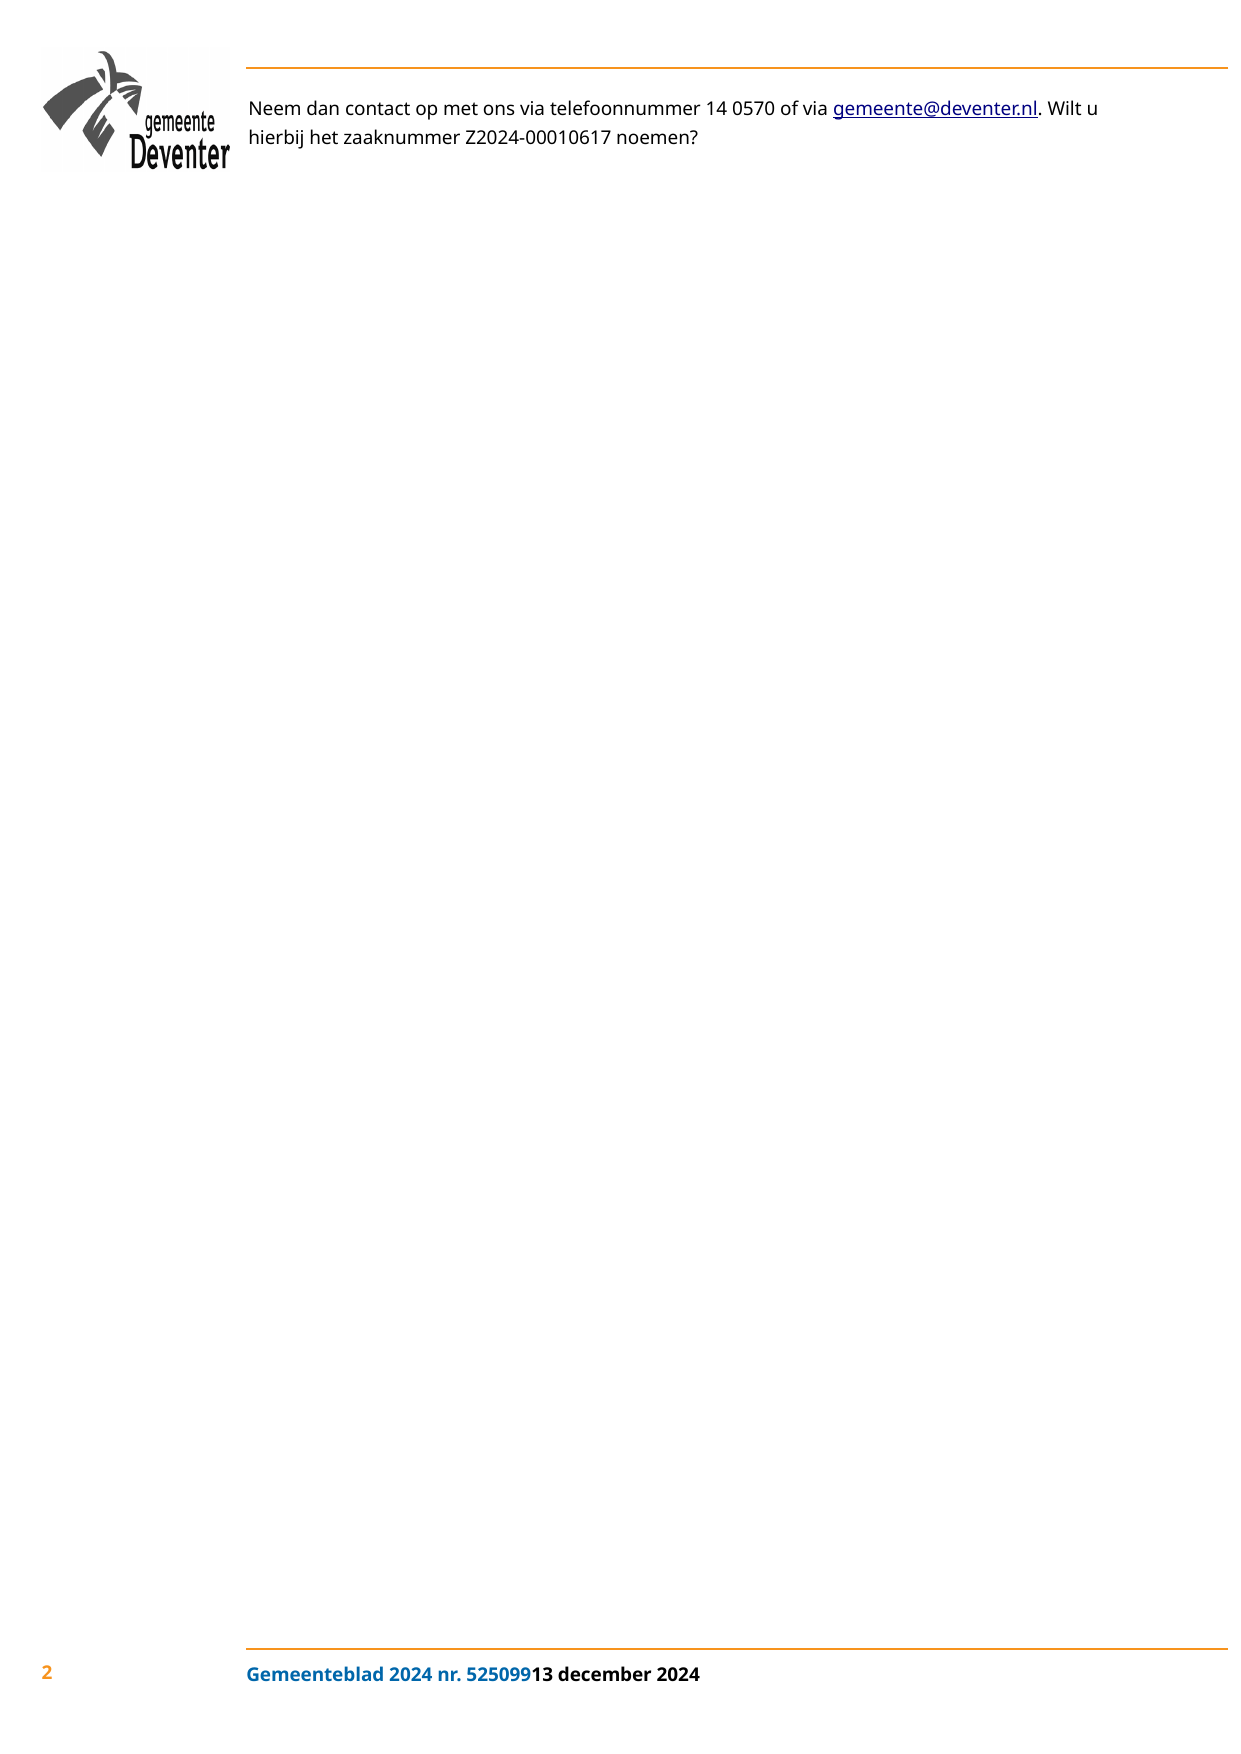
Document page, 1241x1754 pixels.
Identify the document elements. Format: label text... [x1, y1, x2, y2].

picture [41, 47, 231, 172]
text Neem dan contact op met ons via telefoonnummer 14 0570 of via gemeente@deventer.nl. Wilt u hierbij het zaaknummer Z2024-00010617 noemen? [248, 95, 1152, 150]
